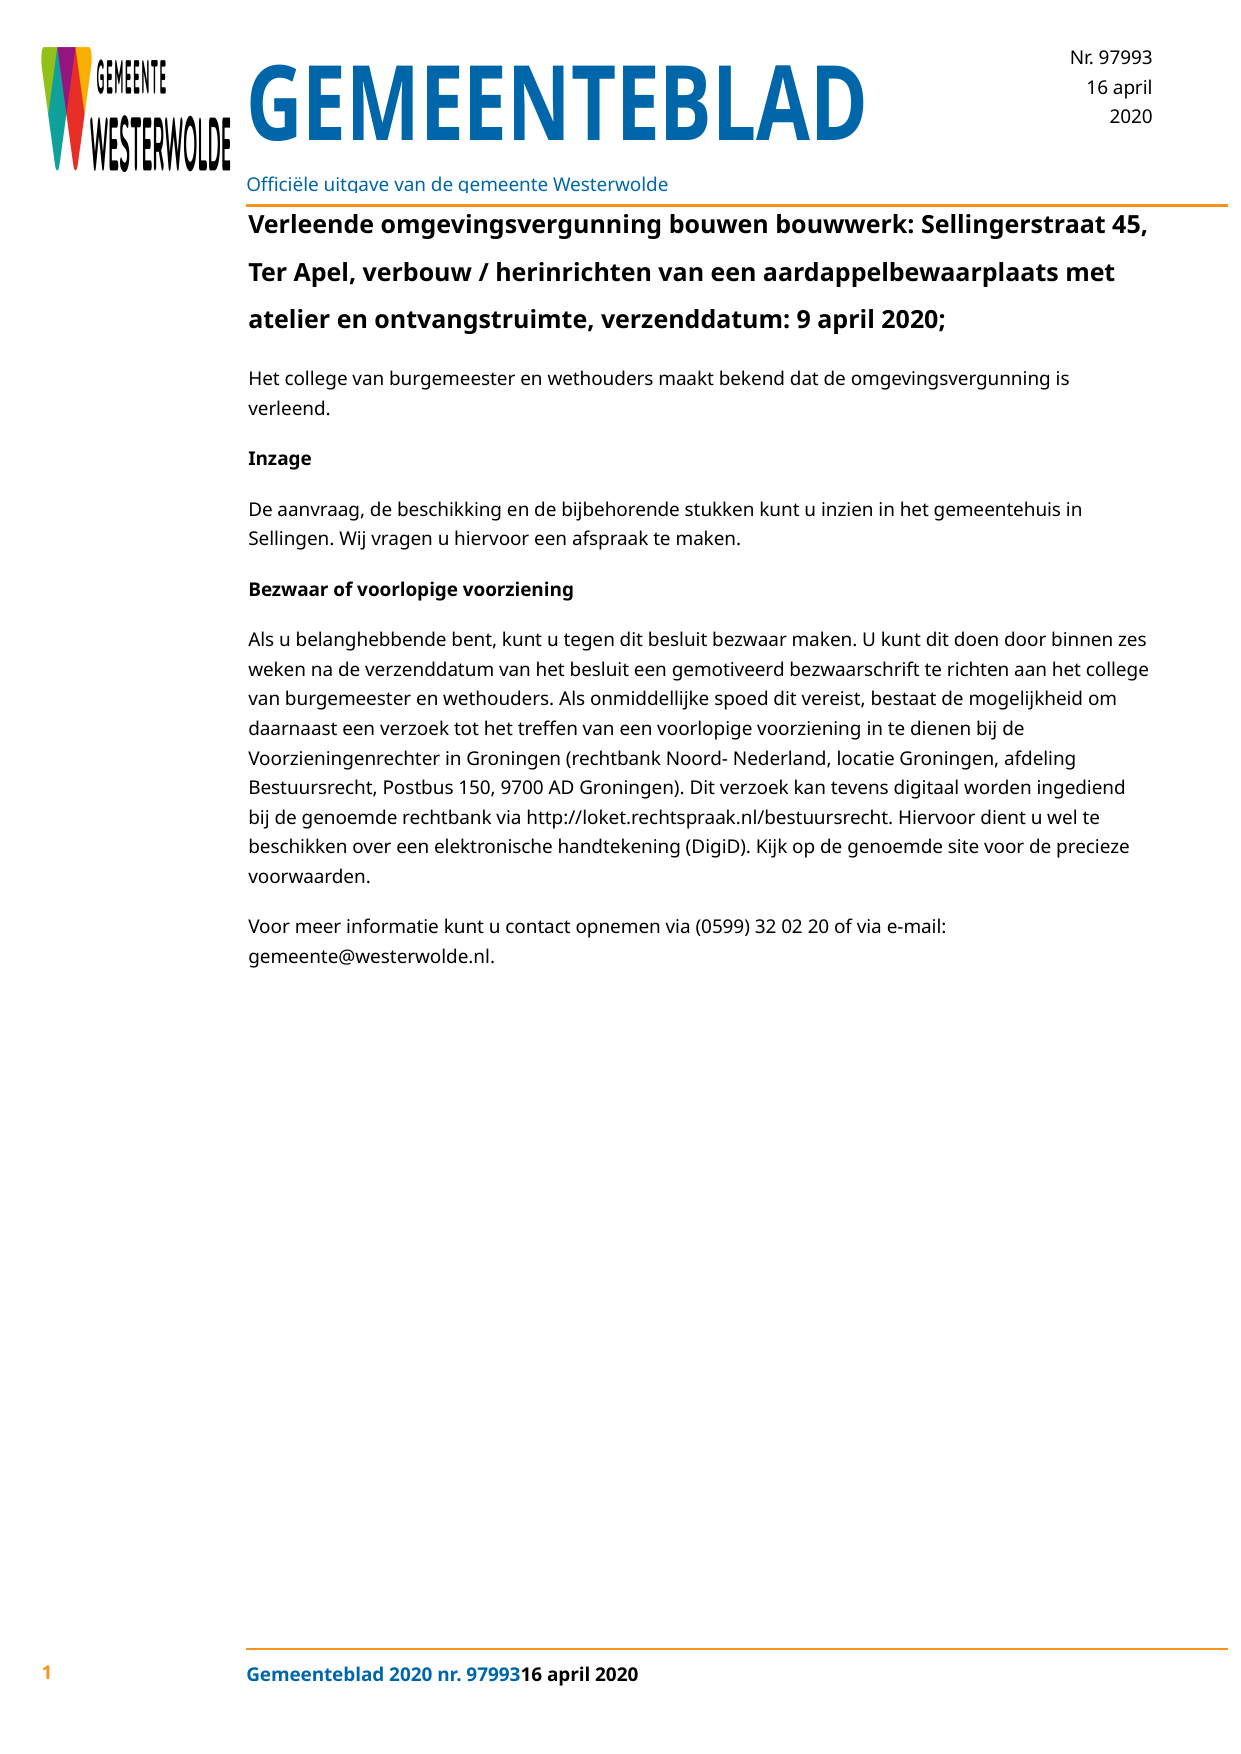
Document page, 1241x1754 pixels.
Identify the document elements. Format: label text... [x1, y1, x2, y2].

text Het college van burgemeester en wethouders maakt bekend dat de omgevingsvergunning is verleend. [248, 366, 1152, 421]
text De aanvraag, de beschikking en de bijbehorende stukken kunt u inzien in het gemeentehuis in Sellingen. Wij vragen u hiervoor een afspraak te maken. [248, 496, 1152, 551]
text Als u belanghebbende bent, kunt u tegen dit besluit bezwaar maken. U kunt dit doen door binnen zes weken na de verzenddatum van het besluit een gemotiveerd bezwaarschrift te richten aan het college van burgemeester en wethouders. Als onmiddellijke spoed dit vereist, bestaat de mogelijkheid om daarnaast een verzoek tot het treffen van een voorlopige voorziening in te dienen bij de Voorzieningenrechter in Groningen (rechtbank Noord- Nederland, locatie Groningen, afdeling Bestuursrecht, Postbus 150, 9700 AD Groningen). Dit verzoek kan tevens digitaal worden ingediend bij de genoemde rechtbank via http://loket.rechtspraak.nl/bestuursrecht. Hiervoor dient u wel te beschikken over een elektronische handtekening (DigiD). Kijk op de genoemde site voor de precieze voorwaarden. [248, 626, 1152, 889]
text Bezwaar of voorlopige voorziening [248, 576, 1152, 602]
text Inzage [248, 446, 1152, 471]
text Voor meer informatie kunt u contact opnemen via (0599) 32 02 20 of via e-mail: gemeente@westerwolde.nl. [248, 913, 1152, 969]
picture [41, 47, 231, 172]
text Verleende omgevingsvergunning bouwen bouwwerk: Sellingerstraat 45, Ter Apel, verbouw / herinrichten van een aardappelbewaarplaats met atelier en ontvangstruimte, verzenddatum: 9 april 2020; [248, 207, 1152, 336]
